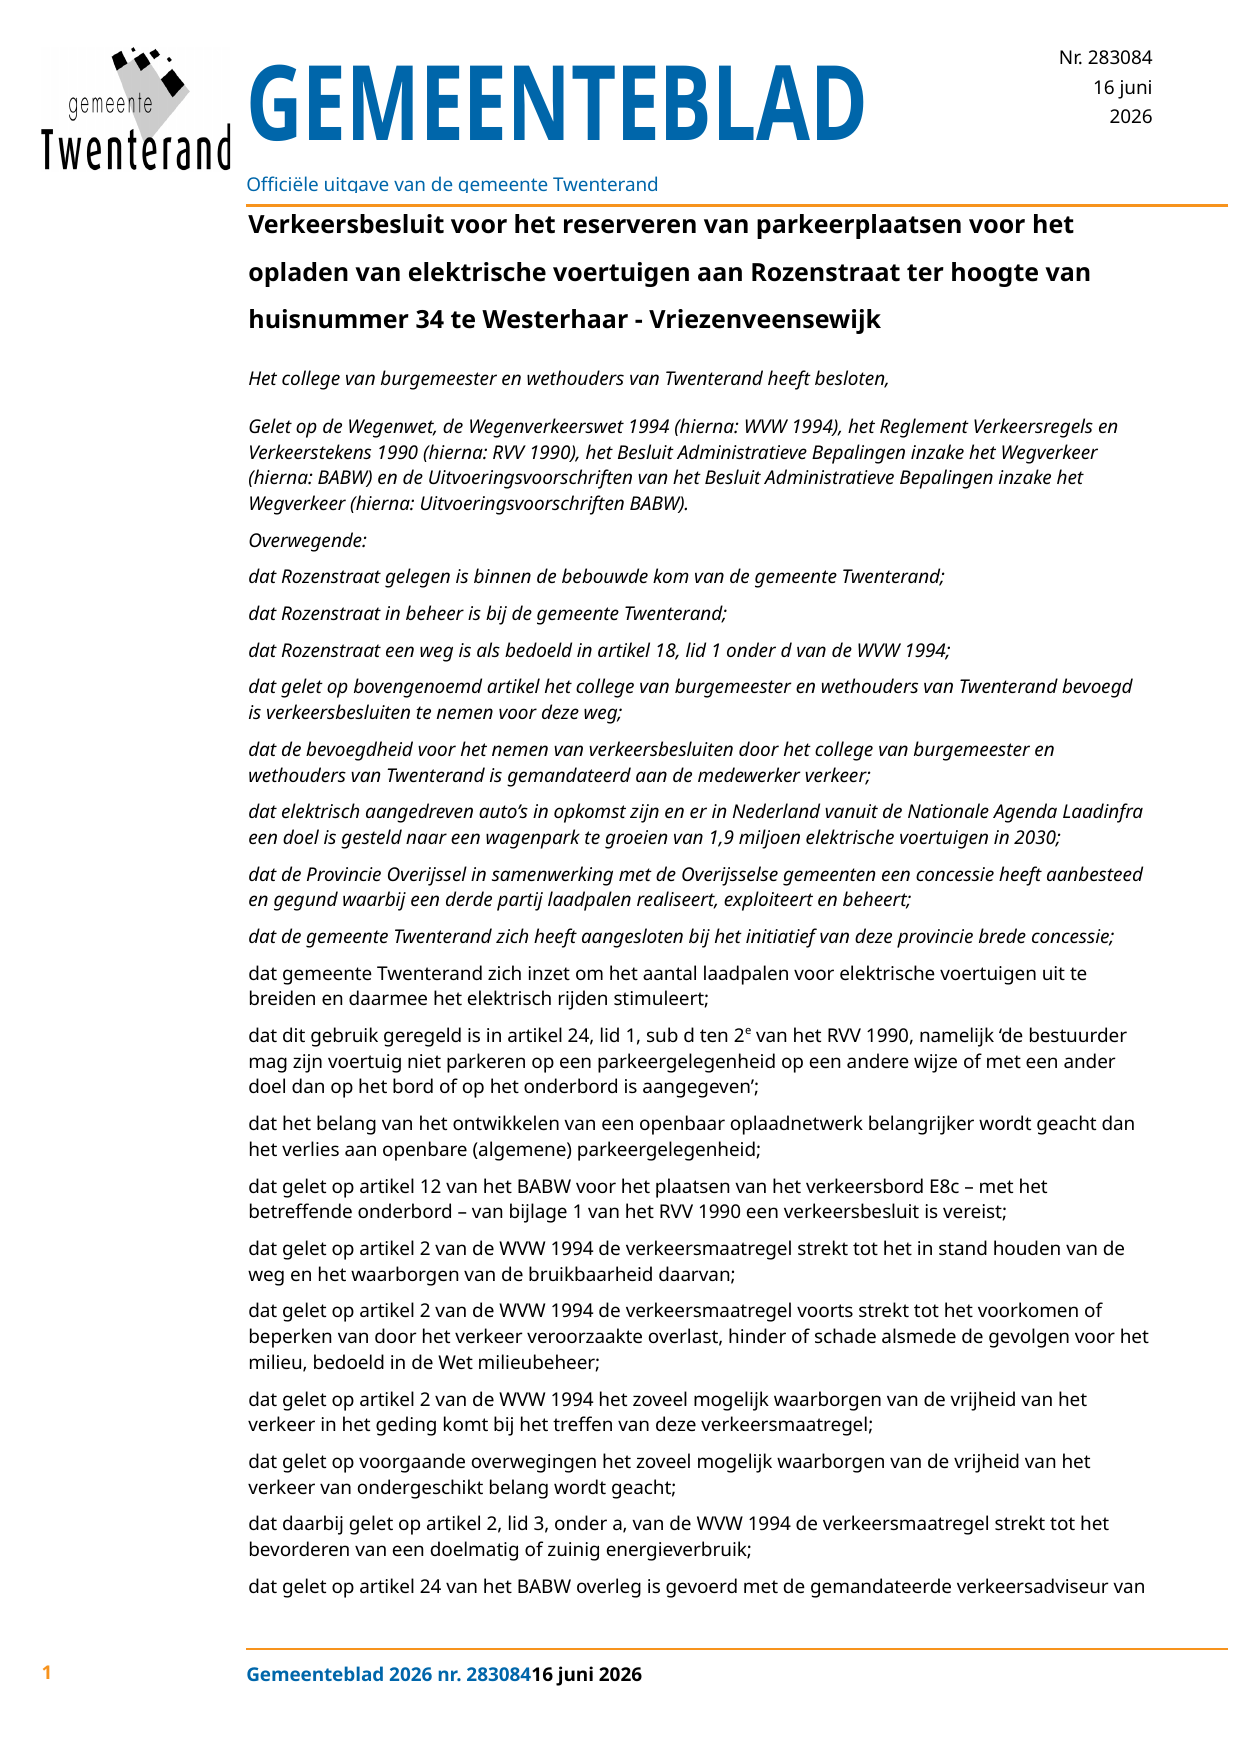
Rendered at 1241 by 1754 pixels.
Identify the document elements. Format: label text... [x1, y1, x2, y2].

text dat gelet op artikel 2 van de WVW 1994 de verkeersmaatregel voorts strekt tot het voorkomen of beperken van door het verkeer veroorzaakte overlast, hinder of schade alsmede de gevolgen voor het milieu, bedoeld in de Wet milieubeheer; [248, 1298, 1152, 1375]
text Gelet op de Wegenwet, de Wegenverkeerswet 1994 (hierna: WVW 1994), het Reglement Verkeersregels en Verkeerstekens 1990 (hierna: RVV 1990), het Besluit Administratieve Bepalingen inzake het Wegverkeer (hierna: BABW) en de Uitvoeringsvoorschriften van het Besluit Administratieve Bepalingen inzake het Wegverkeer (hierna: Uitvoeringsvoorschriften BABW). [248, 413, 1152, 516]
text dat gelet op artikel 2 van de WVW 1994 het zoveel mogelijk waarborgen van de vrijheid van het verkeer in het geding komt bij het treffen van deze verkeersmaatregel; [248, 1386, 1152, 1437]
text dat gelet op voorgaande overwegingen het zoveel mogelijk waarborgen van de vrijheid van het verkeer van ondergeschikt belang wordt geacht; [248, 1448, 1152, 1499]
text dat Rozenstraat in beheer is bij de gemeente Twenterand; [248, 600, 1152, 626]
text dat het belang van het ontwikkelen van een openbaar oplaadnetwerk belangrijker wordt geacht dan het verlies aan openbare (algemene) parkeergelegenheid; [248, 1110, 1152, 1162]
text dat elektrisch aangedreven auto’s in opkomst zijn en er in Nederland vanuit de Nationale Agenda Laadinfra een doel is gesteld naar een wagenpark te groeien van 1,9 miljoen elektrische voertuigen in 2030; [248, 798, 1152, 850]
picture [41, 47, 231, 172]
text dat Rozenstraat een weg is als bedoeld in artikel 18, lid 1 onder d van de WVW 1994; [248, 637, 1152, 663]
text dat gemeente Twenterand zich inzet om het aantal laadpalen voor elektrische voertuigen uit te breiden en daarmee het elektrisch rijden stimuleert; [248, 960, 1152, 1011]
text dat gelet op artikel 24 van het BABW overleg is gevoerd met de gemandateerde verkeersadviseur van [248, 1573, 1152, 1599]
text Het college van burgemeester en wethouders van Twenterand heeft besloten, [248, 366, 1152, 391]
text dat Rozenstraat gelegen is binnen de bebouwde kom van de gemeente Twenterand; [248, 564, 1152, 589]
text dat daarbij gelet op artikel 2, lid 3, onder a, van de WVW 1994 de verkeersmaatregel strekt tot het bevorderen van een doelmatig of zuinig energieverbruik; [248, 1511, 1152, 1562]
text dat de bevoegdheid voor het nemen van verkeersbesluiten door het college van burgemeester en wethouders van Twenterand is gemandateerd aan de medewerker verkeer; [248, 736, 1152, 787]
text dat gelet op artikel 12 van het BABW voor het plaatsen van het verkeersbord E8c – met het betreffende onderbord – van bijlage 1 van het RVV 1990 een verkeersbesluit is vereist; [248, 1173, 1152, 1224]
text Verkeersbesluit voor het reserveren van parkeerplaatsen voor het opladen van elektrische voertuigen aan Rozenstraat ter hoogte van huisnummer 34 te Westerhaar - Vriezenveensewijk [248, 207, 1152, 336]
text dat de gemeente Twenterand zich heeft aangesloten bij het initiatief van deze provincie brede concessie; [248, 923, 1152, 949]
text dat gelet op bovengenoemd artikel het college van burgemeester en wethouders van Twenterand bevoegd is verkeersbesluiten te nemen voor deze weg; [248, 674, 1152, 725]
text Overwegende: [248, 527, 1152, 553]
text dat dit gebruik geregeld is in artikel 24, lid 1, sub d ten 2e van het RVV 1990, namelijk ‘de bestuurder mag zijn voertuig niet parkeren op een parkeergelegenheid op een andere wijze of met een ander doel dan op het bord of op het onderbord is aangegeven’; [248, 1022, 1152, 1099]
text dat gelet op artikel 2 van de WVW 1994 de verkeersmaatregel strekt tot het in stand houden van de weg en het waarborgen van de bruikbaarheid daarvan; [248, 1235, 1152, 1287]
text dat de Provincie Overijssel in samenwerking met de Overijsselse gemeenten een concessie heeft aanbesteed en gegund waarbij een derde partij laadpalen realiseert, exploiteert en beheert; [248, 861, 1152, 912]
